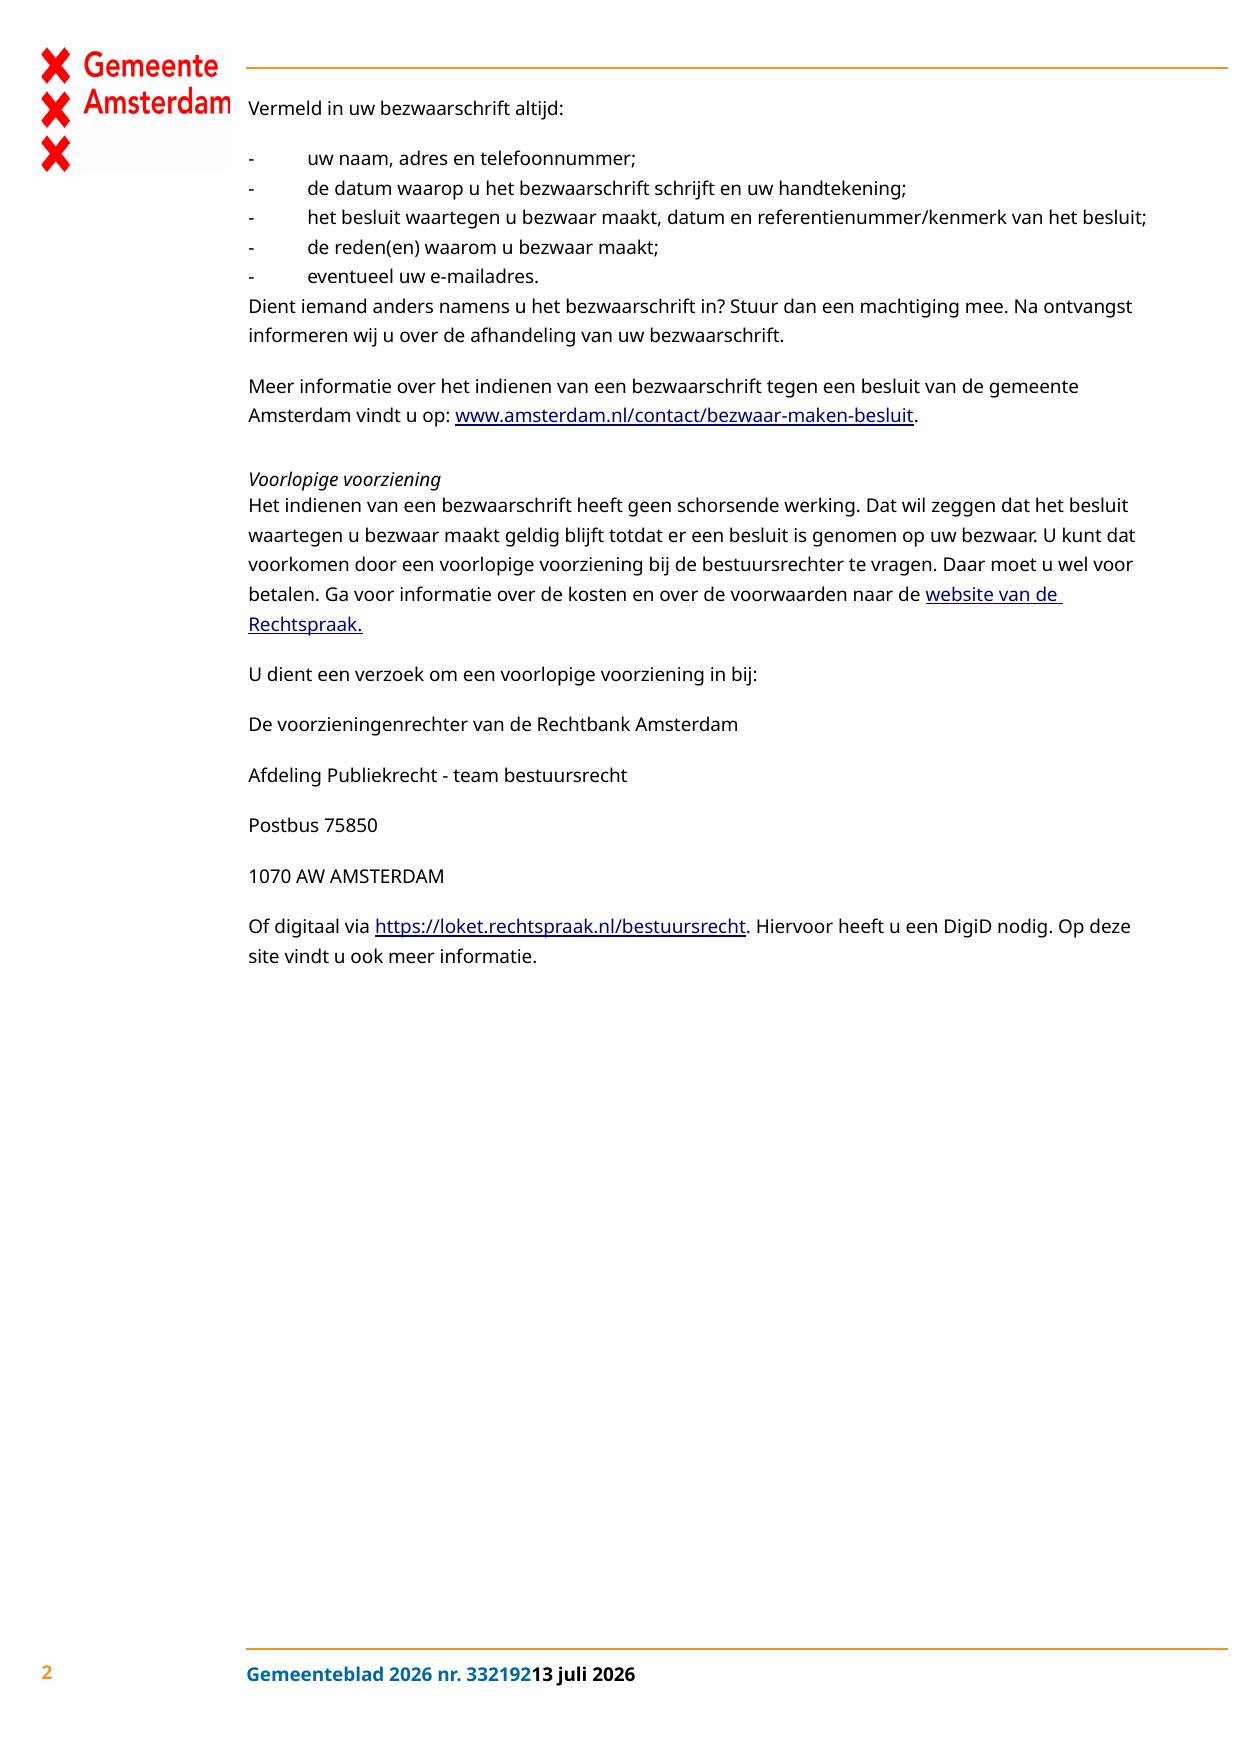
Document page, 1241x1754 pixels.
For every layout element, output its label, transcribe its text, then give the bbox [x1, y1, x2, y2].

text Afdeling Publiekrecht - team bestuursrecht [248, 762, 1152, 788]
text Vermeld in uw bezwaarschrift altijd: [248, 95, 1152, 121]
text Voorlopige voorziening [248, 467, 1152, 492]
text 1070 AW AMSTERDAM [248, 863, 1152, 888]
picture [41, 47, 231, 172]
text Of digitaal via https://loket.rechtspraak.nl/bestuursrecht. Hiervoor heeft u een DigiD nodig. Op deze site vindt u ook meer informatie. [248, 913, 1152, 968]
list uw naam, adres en telefoonnummer; [248, 145, 1152, 171]
list de reden(en) waarom u bezwaar maakt; [248, 234, 1152, 260]
text Meer informatie over het indienen van een bezwaarschrift tegen een besluit van de gemeente Amsterdam vindt u op: www.amsterdam.nl/contact/bezwaar-maken-besluit. [248, 373, 1152, 428]
text Postbus 75850 [248, 812, 1152, 838]
text Het indienen van een bezwaarschrift heeft geen schorsende werking. Dat wil zeggen dat het besluit waartegen u bezwaar maakt geldig blijft totdat er een besluit is genomen op uw bezwaar. U kunt dat voorkomen door een voorlopige voorziening bij de bestuursrechter te vragen. Daar moet u wel voor betalen. Ga voor informatie over de kosten en over de voorwaarden naar de website van de Rechtspraak. [248, 492, 1152, 636]
text U dient een verzoek om een voorlopige voorziening in bij: [248, 661, 1152, 687]
list eventueel uw e-mailadres. [248, 263, 1152, 289]
text Dient iemand anders namens u het bezwaarschrift in? Stuur dan een machtiging mee. Na ontvangst informeren wij u over de afhandeling van uw bezwaarschrift. [248, 293, 1152, 348]
list het besluit waartegen u bezwaar maakt, datum en referentienummer/kenmerk van het besluit; [248, 204, 1152, 230]
text De voorzieningenrechter van de Rechtbank Amsterdam [248, 712, 1152, 737]
list de datum waarop u het bezwaarschrift schrijft en uw handtekening; [248, 175, 1152, 201]
